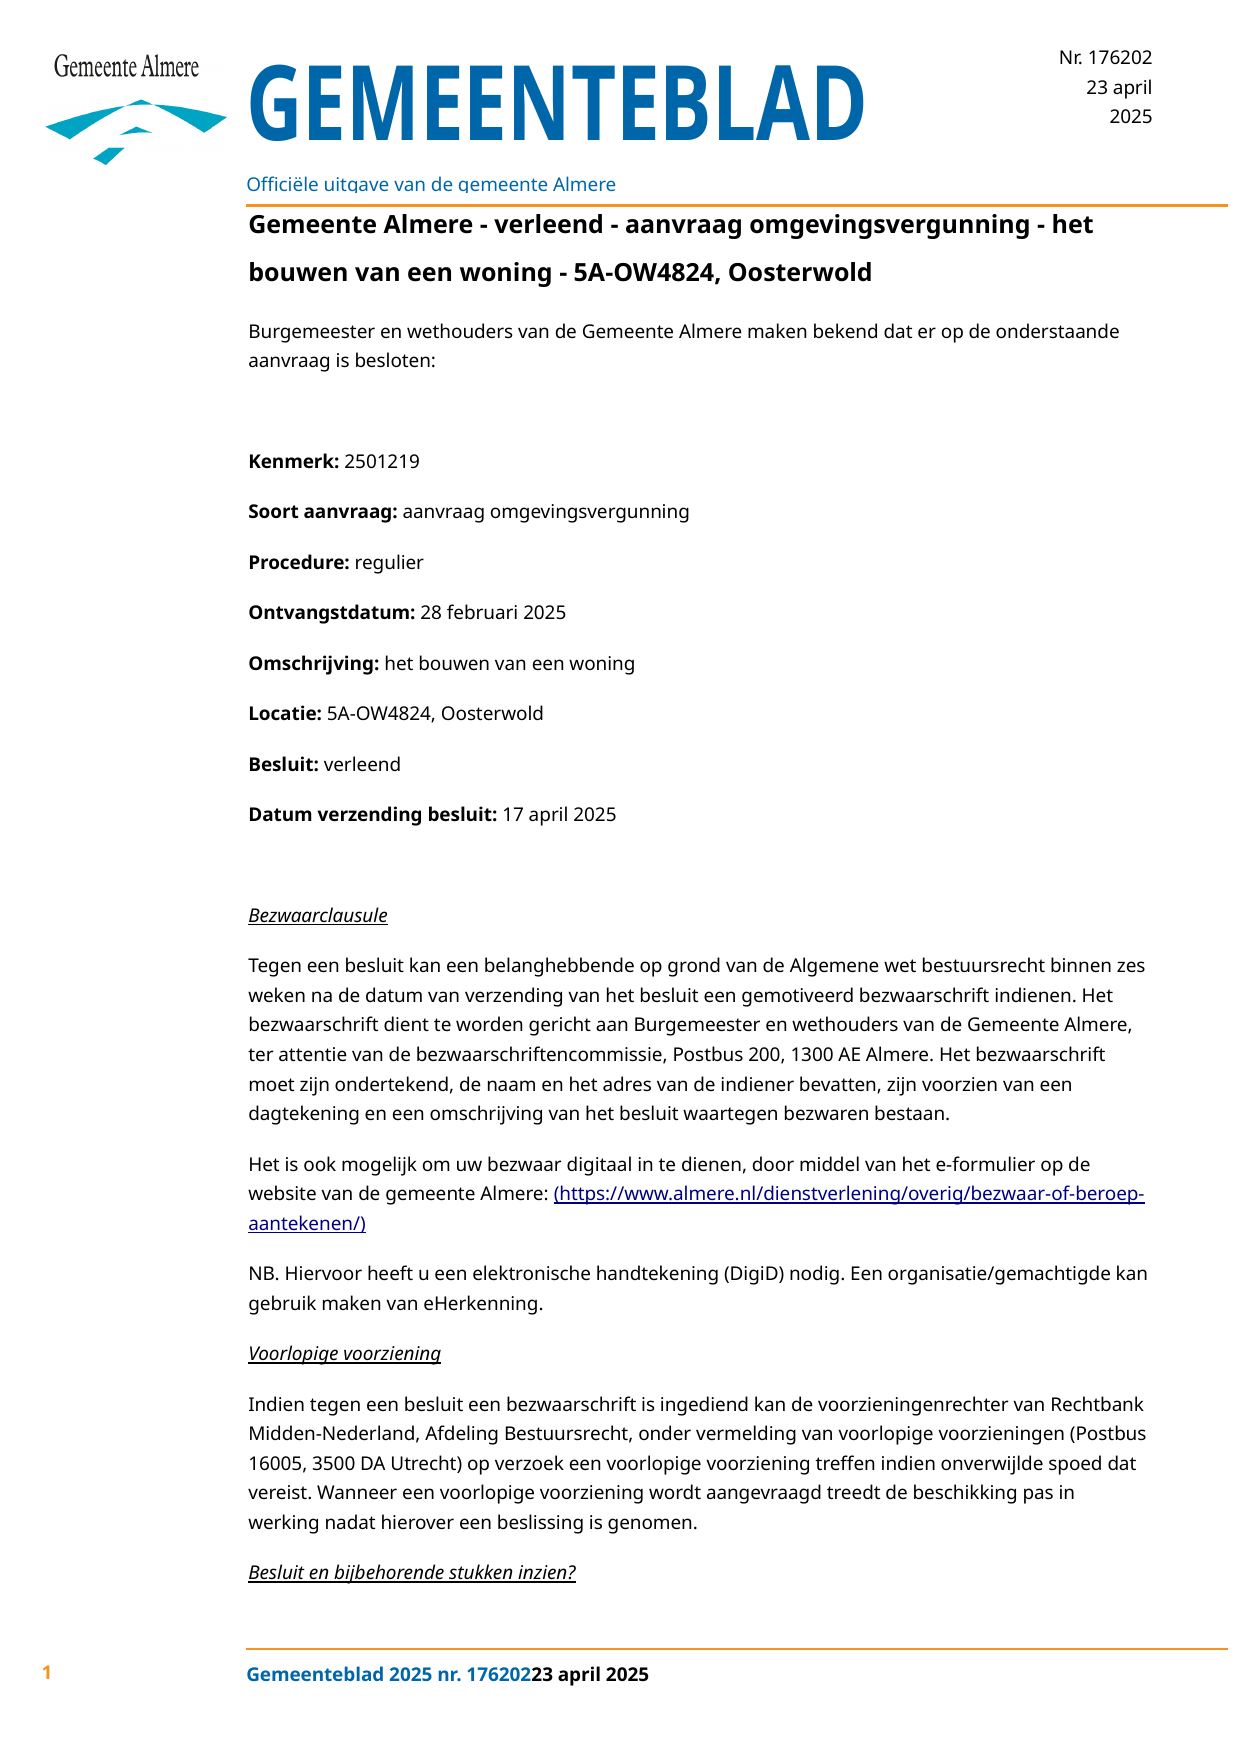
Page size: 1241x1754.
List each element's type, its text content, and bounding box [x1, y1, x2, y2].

text Ontvangstdatum: 28 februari 2025 [248, 599, 1152, 625]
text Datum verzending besluit: 17 april 2025 [248, 801, 1152, 827]
text Tegen een besluit kan een belanghebbende op grond van de Algemene wet bestuursrecht binnen zes weken na de datum van verzending van het besluit een gemotiveerd bezwaarschrift indienen. Het bezwaarschrift dient te worden gericht aan Burgemeester en wethouders van de Gemeente Almere, ter attentie van de bezwaarschriftencommissie, Postbus 200, 1300 AE Almere. Het bezwaarschrift moet zijn ondertekend, de naam en het adres van de indiener bevatten, zijn voorzien van een dagtekening en een omschrijving van het besluit waartegen bezwaren bestaan. [248, 952, 1152, 1126]
text Indien tegen een besluit een bezwaarschrift is ingediend kan de voorzieningenrechter van Rechtbank Midden-Nederland, Afdeling Bestuursrecht, onder vermelding van voorlopige voorzieningen (Postbus 16005, 3500 DA Utrecht) op verzoek een voorlopige voorziening treffen indien onverwijlde spoed dat vereist. Wanneer een voorlopige voorziening wordt aangevraagd treedt de beschikking pas in werking nadat hierover een beslissing is genomen. [248, 1391, 1152, 1535]
text Locatie: 5A-OW4824, Oosterwold [248, 700, 1152, 726]
text NB. Hiervoor heeft u een elektronische handtekening (DigiD) nodig. Een organisatie/gemachtigde kan gebruik maken van eHerkenning. [248, 1260, 1152, 1316]
text Besluit: verleend [248, 751, 1152, 777]
text Burgemeester en wethouders van de Gemeente Almere maken bekend dat er op de onderstaande aanvraag is besloten: [248, 318, 1152, 373]
text Procedure: regulier [248, 549, 1152, 575]
text Kenmerk: 2501219 [248, 448, 1152, 474]
picture [41, 47, 231, 172]
text Soort aanvraag: aanvraag omgevingsvergunning [248, 499, 1152, 524]
text Voorlopige voorziening [248, 1340, 1152, 1366]
text Gemeente Almere - verleend - aanvraag omgevingsvergunning - het bouwen van een woning - 5A-OW4824, Oosterwold [248, 207, 1152, 288]
text Het is ook mogelijk om uw bezwaar digitaal in te dienen, door middel van het e-formulier op de website van de gemeente Almere: (https://www.almere.nl/dienstverlening/overig/bezwaar-of-beroep-aantekenen/) [248, 1151, 1152, 1236]
text Besluit en bijbehorende stukken inzien? [248, 1559, 1152, 1585]
text Bezwaarclausule [248, 902, 1152, 928]
text Omschrijving: het bouwen van een woning [248, 650, 1152, 676]
